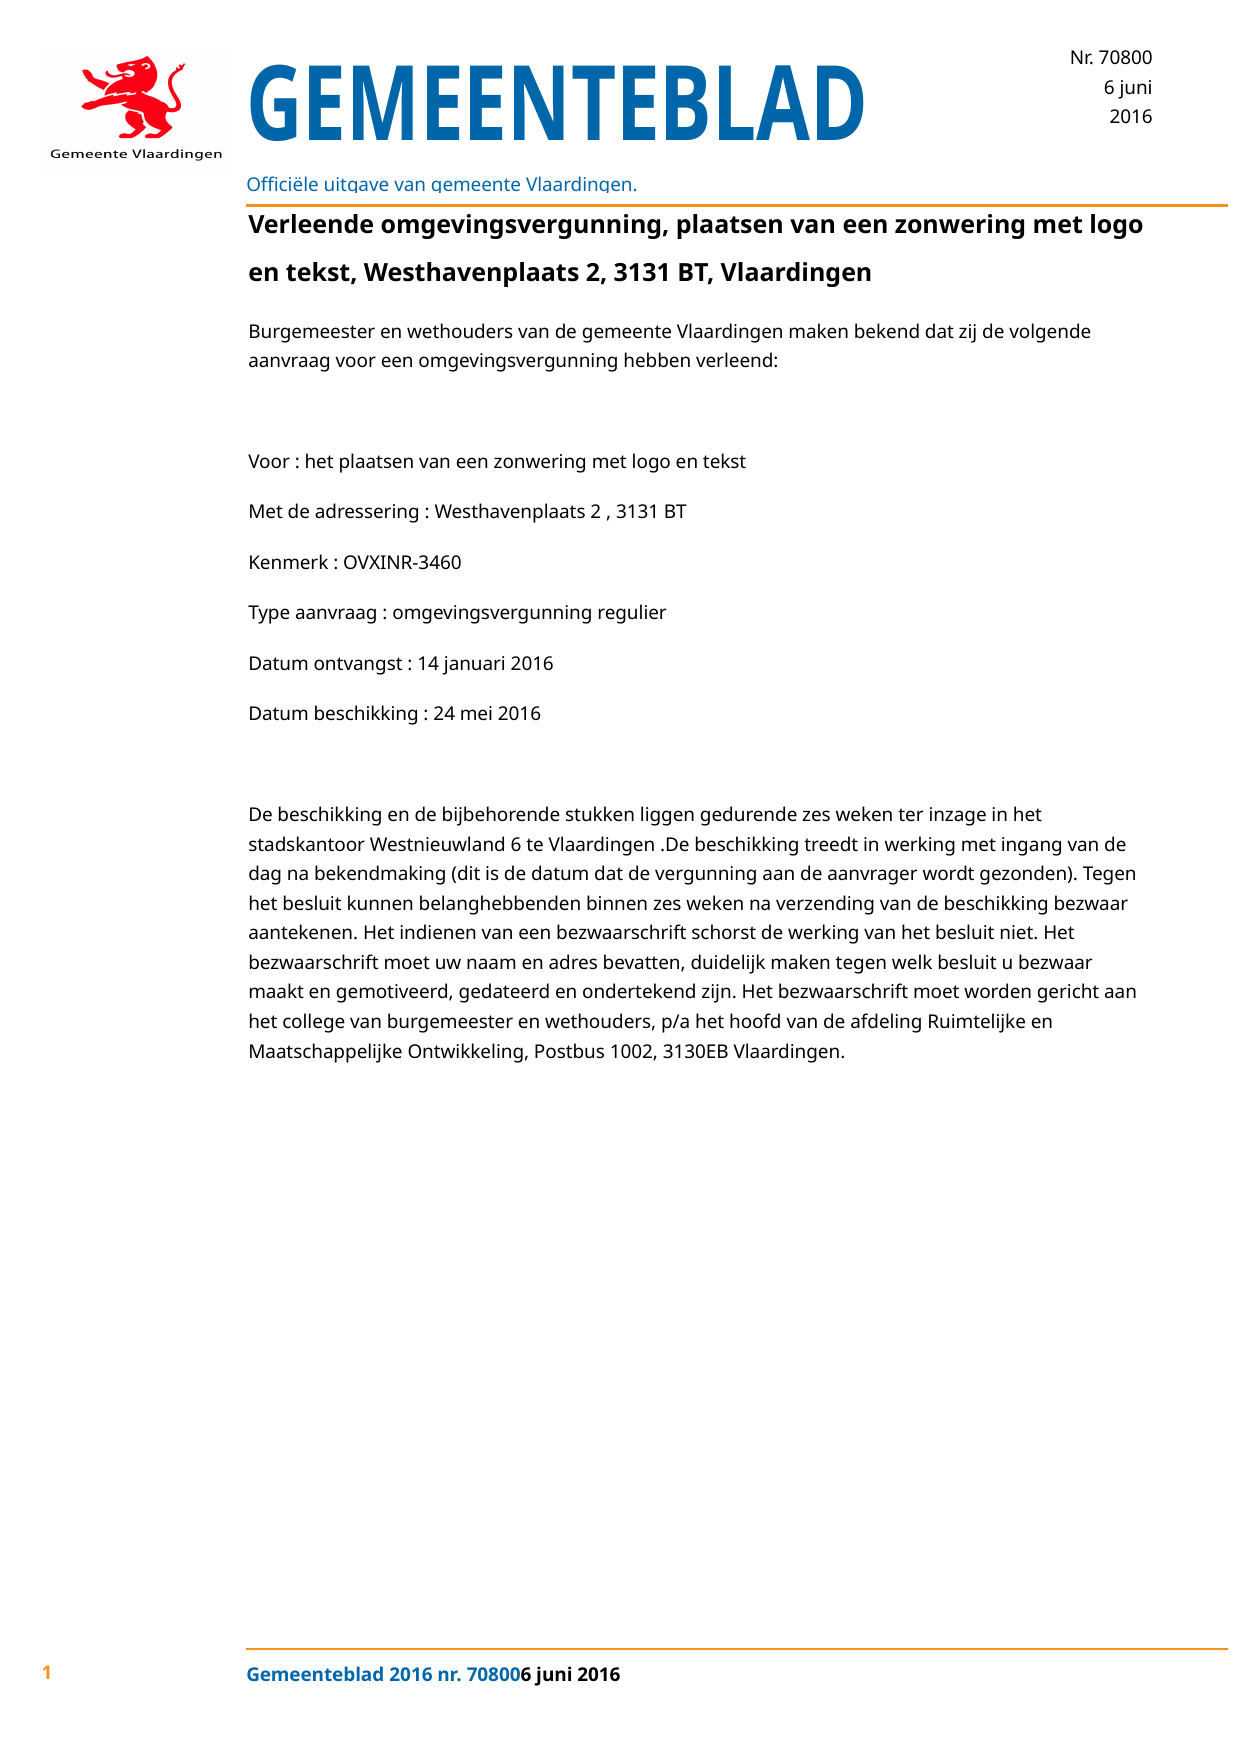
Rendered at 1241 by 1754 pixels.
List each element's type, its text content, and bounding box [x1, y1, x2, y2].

text Type aanvraag : omgevingsvergunning regulier [248, 599, 1152, 625]
picture [41, 47, 231, 172]
text Datum ontvangst : 14 januari 2016 [248, 650, 1152, 676]
text Datum beschikking : 24 mei 2016 [248, 700, 1152, 726]
text De beschikking en de bijbehorende stukken liggen gedurende zes weken ter inzage in het stadskantoor Westnieuwland 6 te Vlaardingen .De beschikking treedt in werking met ingang van de dag na bekendmaking (dit is de datum dat de vergunning aan de aanvrager wordt gezonden). Tegen het besluit kunnen belanghebbenden binnen zes weken na verzending van de beschikking bezwaar aantekenen. Het indienen van een bezwaarschrift schorst de werking van het besluit niet. Het bezwaarschrift moet uw naam en adres bevatten, duidelijk maken tegen welk besluit u bezwaar maakt en gemotiveerd, gedateerd en ondertekend zijn. Het bezwaarschrift moet worden gericht aan het college van burgemeester en wethouders, p/a het hoofd van de afdeling Ruimtelijke en Maatschappelijke Ontwikkeling, Postbus 1002, 3130EB Vlaardingen. [248, 801, 1152, 1064]
text Kenmerk : OVXINR-3460 [248, 549, 1152, 575]
text Voor : het plaatsen van een zonwering met logo en tekst [248, 448, 1152, 474]
text Verleende omgevingsvergunning, plaatsen van een zonwering met logo en tekst, Westhavenplaats 2, 3131 BT, Vlaardingen [248, 207, 1152, 288]
text Burgemeester en wethouders van de gemeente Vlaardingen maken bekend dat zij de volgende aanvraag voor een omgevingsvergunning hebben verleend: [248, 318, 1152, 373]
text Met de adressering : Westhavenplaats 2 , 3131 BT [248, 499, 1152, 524]
